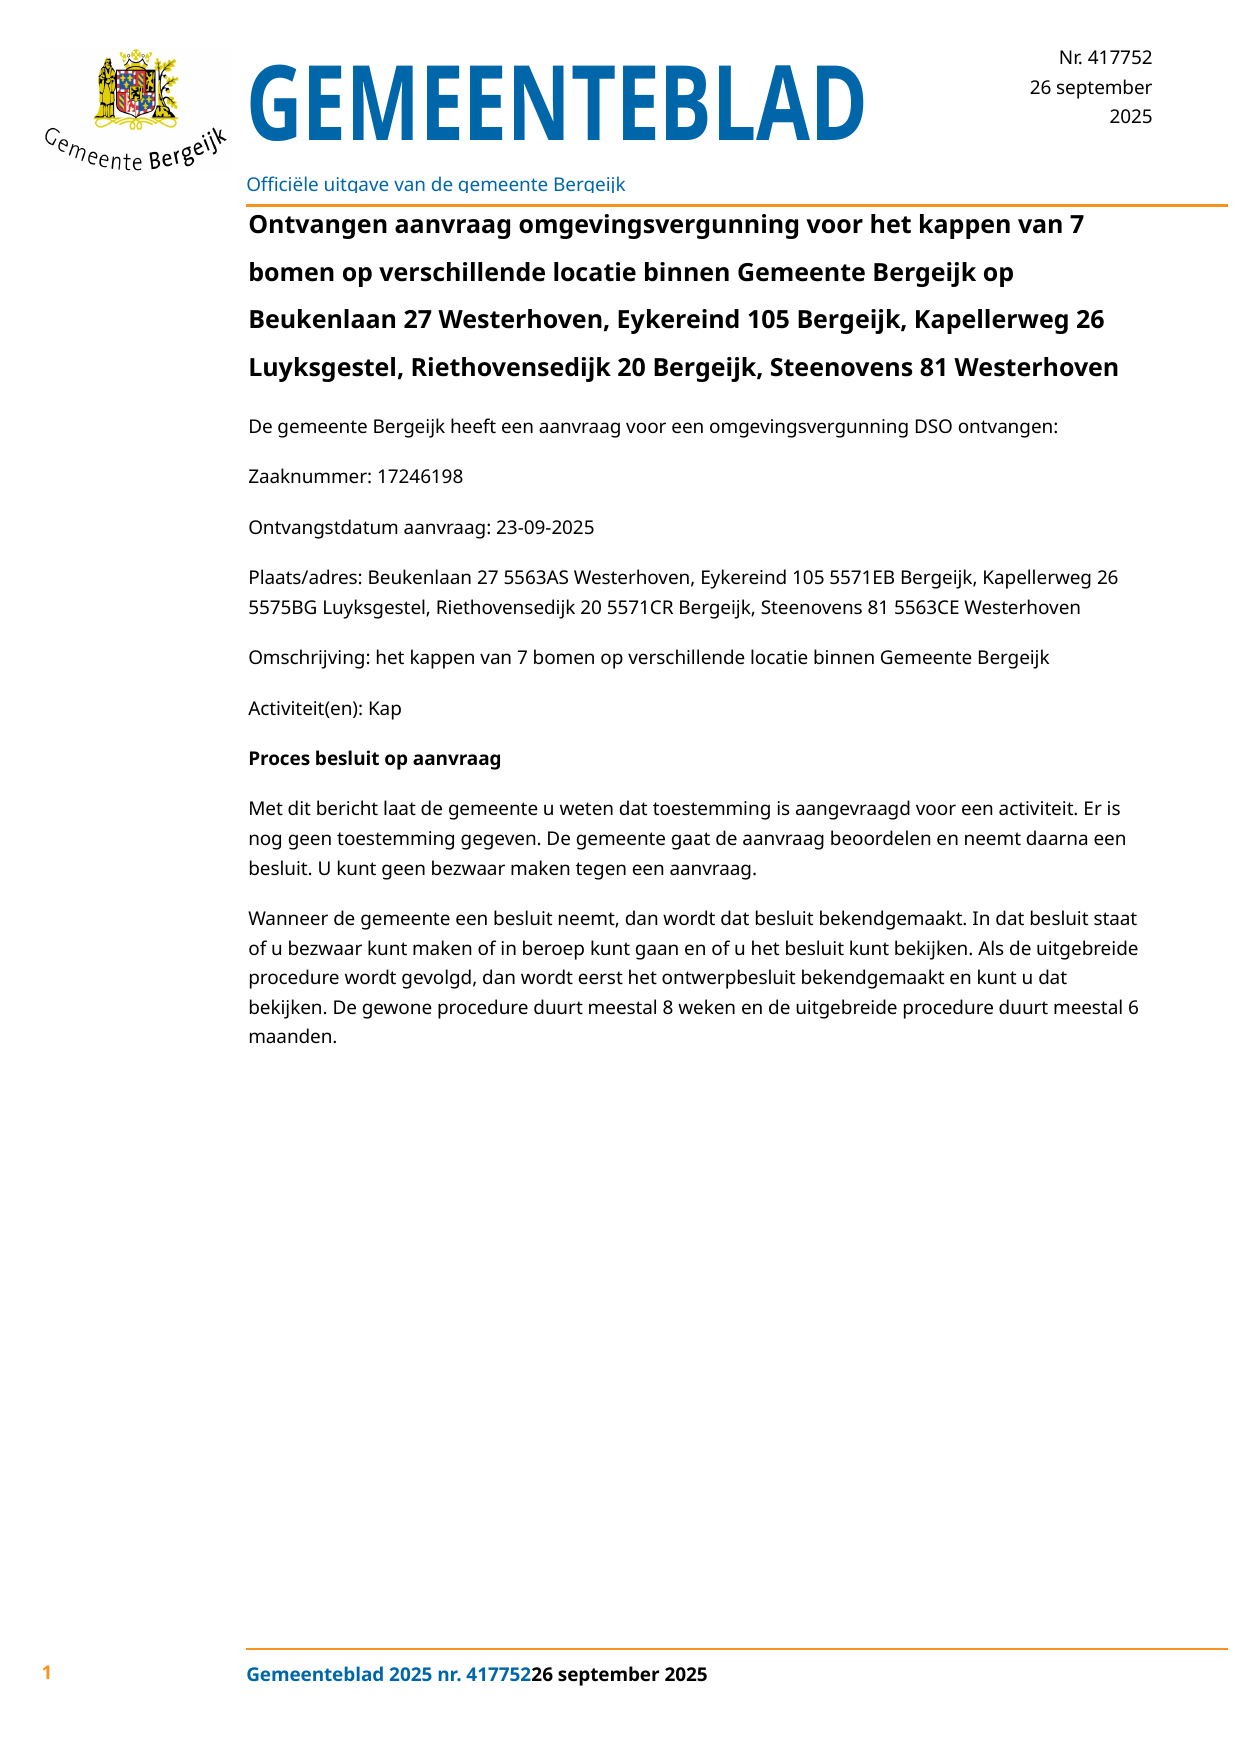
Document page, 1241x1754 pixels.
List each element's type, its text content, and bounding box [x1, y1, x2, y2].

text Wanneer de gemeente een besluit neemt, dan wordt dat besluit bekendgemaakt. In dat besluit staat of u bezwaar kunt maken of in beroep kunt gaan en of u het besluit kunt bekijken. Als de uitgebreide procedure wordt gevolgd, dan wordt eerst het ontwerpbesluit bekendgemaakt en kunt u dat bekijken. De gewone procedure duurt meestal 8 weken en de uitgebreide procedure duurt meestal 6 maanden. [248, 905, 1152, 1049]
text Plaats/adres: Beukenlaan 27 5563AS Westerhoven, Eykereind 105 5571EB Bergeijk, Kapellerweg 26 5575BG Luyksgestel, Riethovensedijk 20 5571CR Bergeijk, Steenovens 81 5563CE Westerhoven [248, 564, 1152, 620]
picture [41, 47, 231, 172]
text Omschrijving: het kappen van 7 bomen op verschillende locatie binnen Gemeente Bergeijk [248, 644, 1152, 670]
text Proces besluit op aanvraag [248, 745, 1152, 771]
text De gemeente Bergeijk heeft een aanvraag voor een omgevingsvergunning DSO ontvangen: [248, 413, 1152, 439]
text Ontvangen aanvraag omgevingsvergunning voor het kappen van 7 bomen op verschillende locatie binnen Gemeente Bergeijk op Beukenlaan 27 Westerhoven, Eykereind 105 Bergeijk, Kapellerweg 26 Luyksgestel, Riethovensedijk 20 Bergeijk, Steenovens 81 Westerhoven [248, 207, 1152, 384]
text Activiteit(en): Kap [248, 695, 1152, 721]
text Zaaknummer: 17246198 [248, 463, 1152, 489]
text Met dit bericht laat de gemeente u weten dat toestemming is aangevraagd voor een activiteit. Er is nog geen toestemming gegeven. De gemeente gaat de aanvraag beoordelen en neemt daarna een besluit. U kunt geen bezwaar maken tegen een aanvraag. [248, 796, 1152, 881]
text Ontvangstdatum aanvraag: 23-09-2025 [248, 514, 1152, 540]
